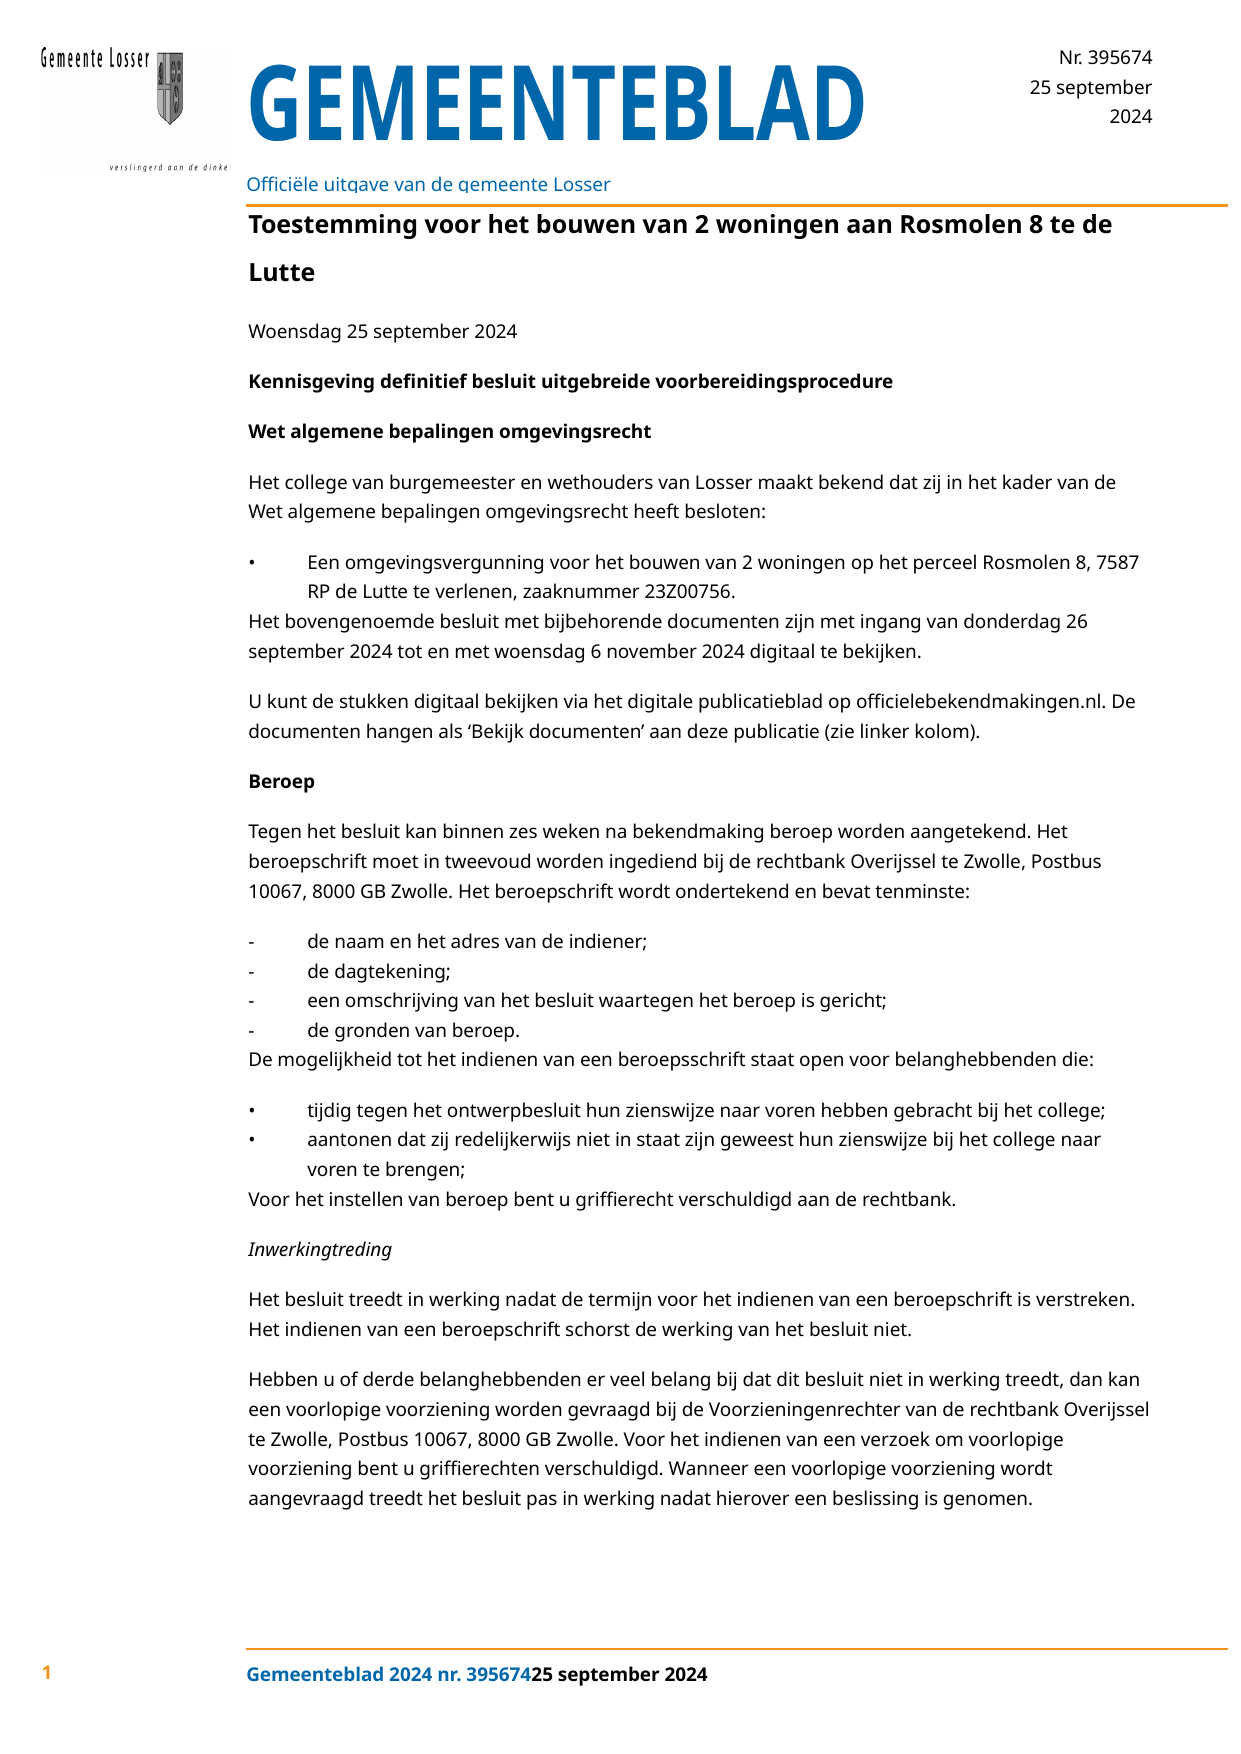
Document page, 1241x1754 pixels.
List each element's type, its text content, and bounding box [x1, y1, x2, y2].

text Hebben u of derde belanghebbenden er veel belang bij dat dit besluit niet in werking treedt, dan kan een voorlopige voorziening worden gevraagd bij de Voorzieningenrechter van de rechtbank Overijssel te Zwolle, Postbus 10067, 8000 GB Zwolle. Voor het indienen van een verzoek om voorlopige voorziening bent u griffierechten verschuldigd. Wanneer een voorlopige voorziening wordt aangevraagd treedt het besluit pas in werking nadat hierover een beslissing is genomen. [248, 1367, 1152, 1511]
list de gronden van beroep. [248, 1017, 1152, 1043]
text Het besluit treedt in werking nadat de termijn voor het indienen van een beroepschrift is verstreken. Het indienen van een beroepschrift schorst de werking van het besluit niet. [248, 1287, 1152, 1342]
text Wet algemene bepalingen omgevingsrecht [248, 419, 1152, 444]
text Kennisgeving definitief besluit uitgebreide voorbereidingsprocedure [248, 368, 1152, 394]
list een omschrijving van het besluit waartegen het beroep is gericht; [248, 987, 1152, 1013]
list aantonen dat zij redelijkerwijs niet in staat zijn geweest hun zienswijze bij het college naar voren te brengen; [248, 1127, 1152, 1182]
list de dagtekening; [248, 958, 1152, 984]
text Woensdag 25 september 2024 [248, 318, 1152, 344]
text Voor het instellen van beroep bent u griffierecht verschuldigd aan de rechtbank. [248, 1186, 1152, 1212]
list Een omgevingsvergunning voor het bouwen van 2 woningen op het perceel Rosmolen 8, 7587 RP de Lutte te verlenen, zaaknummer 23Z00756. [248, 549, 1152, 604]
text Inwerkingtreding [248, 1236, 1152, 1262]
list de naam en het adres van de indiener; [248, 928, 1152, 954]
text U kunt de stukken digitaal bekijken via het digitale publicatieblad op officielebekendmakingen.nl. De documenten hangen als ‘Bekijk documenten’ aan deze publicatie (zie linker kolom). [248, 688, 1152, 744]
text Beroep [248, 768, 1152, 794]
text Het college van burgemeester en wethouders van Losser maakt bekend dat zij in het kader van de Wet algemene bepalingen omgevingsrecht heeft besloten: [248, 469, 1152, 524]
text Het bovengenoemde besluit met bijbehorende documenten zijn met ingang van donderdag 26 september 2024 tot en met woensdag 6 november 2024 digitaal te bekijken. [248, 608, 1152, 664]
text Toestemming voor het bouwen van 2 woningen aan Rosmolen 8 te de Lutte [248, 207, 1152, 288]
picture [41, 47, 231, 172]
text De mogelijkheid tot het indienen van een beroepsschrift staat open voor belanghebbenden die: [248, 1047, 1152, 1072]
list tijdig tegen het ontwerpbesluit hun zienswijze naar voren hebben gebracht bij het college; [248, 1097, 1152, 1123]
text Tegen het besluit kan binnen zes weken na bekendmaking beroep worden aangetekend. Het beroepschrift moet in tweevoud worden ingediend bij de rechtbank Overijssel te Zwolle, Postbus 10067, 8000 GB Zwolle. Het beroepschrift wordt ondertekend en bevat tenminste: [248, 819, 1152, 904]
